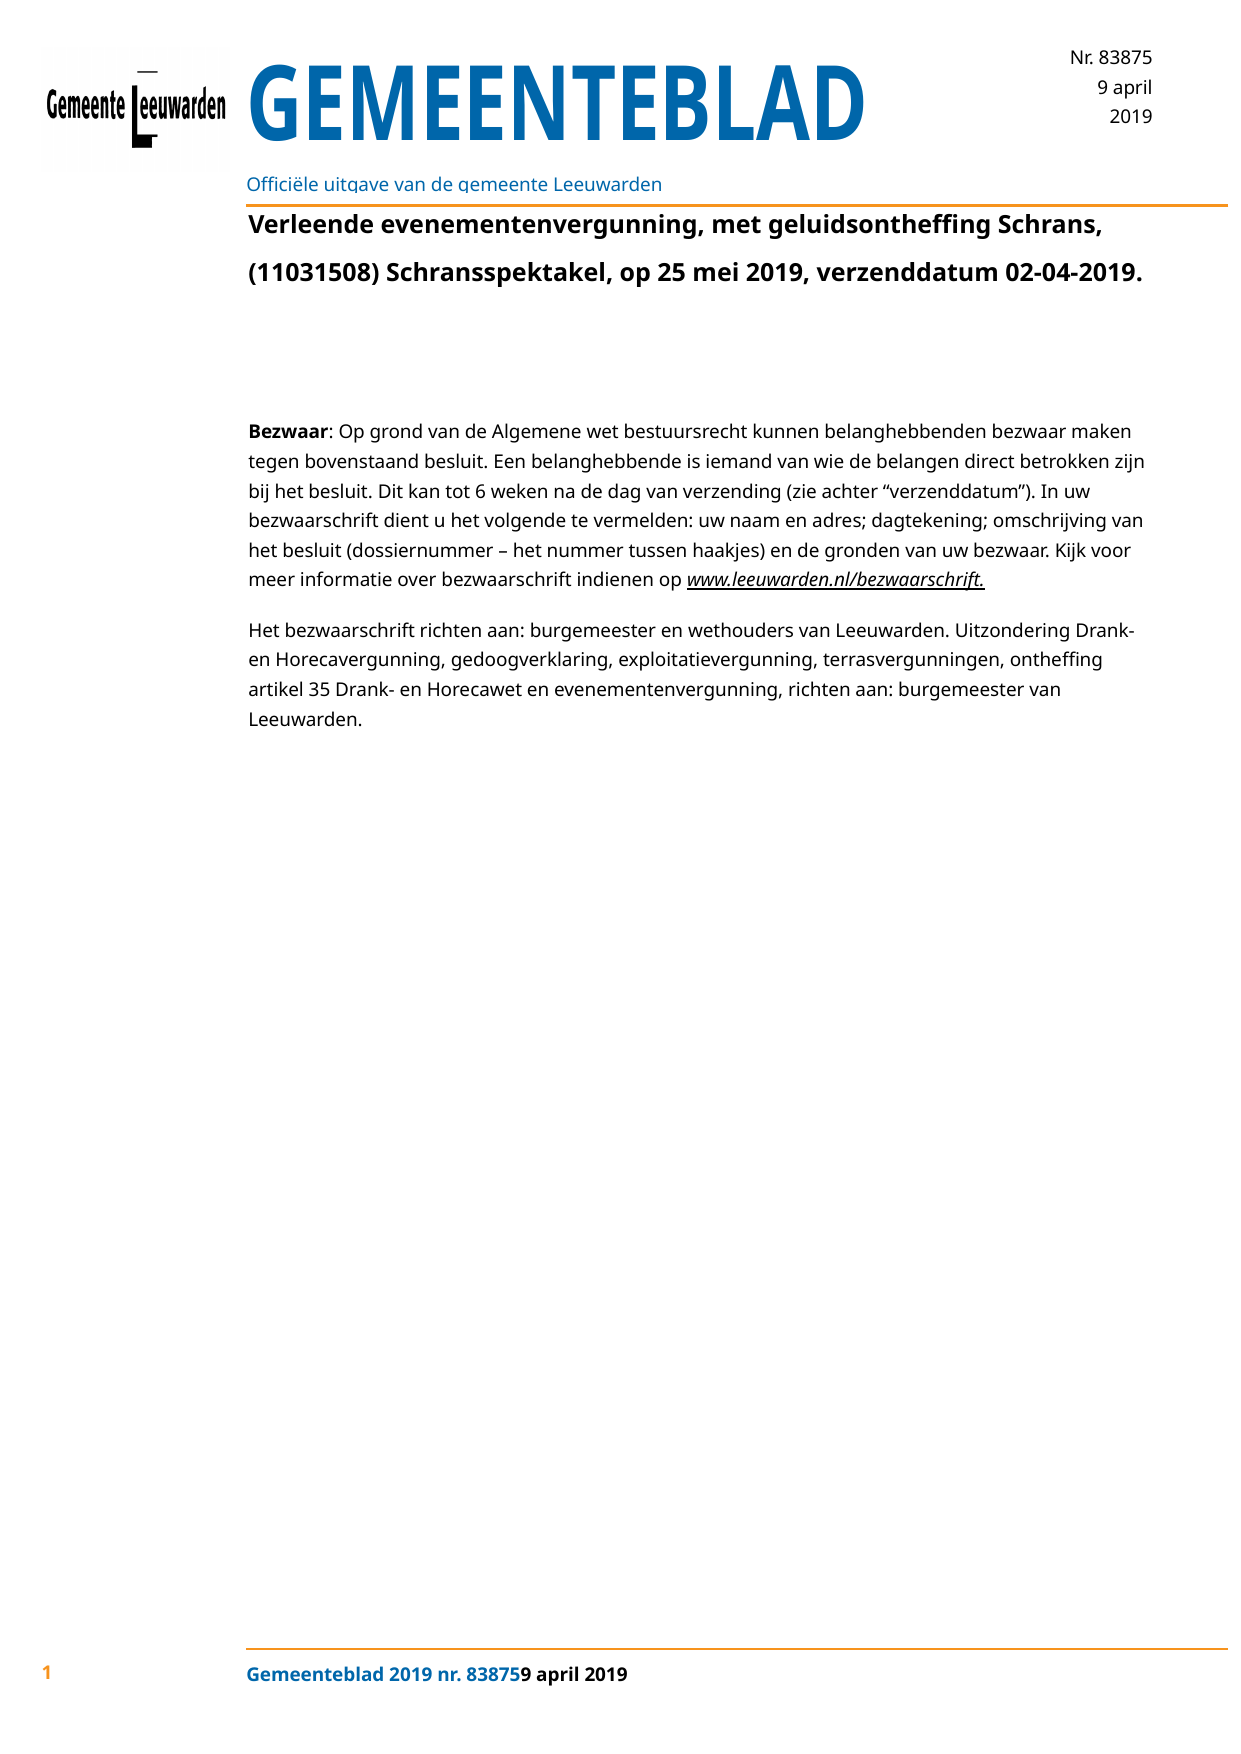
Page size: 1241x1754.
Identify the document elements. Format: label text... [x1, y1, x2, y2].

text Verleende evenementenvergunning, met geluidsontheffing Schrans, (11031508) Schransspektakel, op 25 mei 2019, verzenddatum 02-04-2019. [248, 207, 1152, 288]
text Bezwaar: Op grond van de Algemene wet bestuursrecht kunnen belanghebbenden bezwaar maken tegen bovenstaand besluit. Een belanghebbende is iemand van wie de belangen direct betrokken zijn bij het besluit. Dit kan tot 6 weken na de dag van verzending (zie achter “verzenddatum”). In uw bezwaarschrift dient u het volgende te vermelden: uw naam en adres; dagtekening; omschrijving van het besluit (dossiernummer – het nummer tussen haakjes) en de gronden van uw bezwaar. Kijk voor meer informatie over bezwaarschrift indienen op www.leeuwarden.nl/bezwaarschrift. [248, 419, 1152, 592]
text Het bezwaarschrift richten aan: burgemeester en wethouders van Leeuwarden. Uitzondering Drank- en Horecavergunning, gedoogverklaring, exploitatievergunning, terrasvergunningen, ontheffing artikel 35 Drank- en Horecawet en evenementenvergunning, richten aan: burgemeester van Leeuwarden. [248, 617, 1152, 732]
picture [41, 47, 231, 172]
